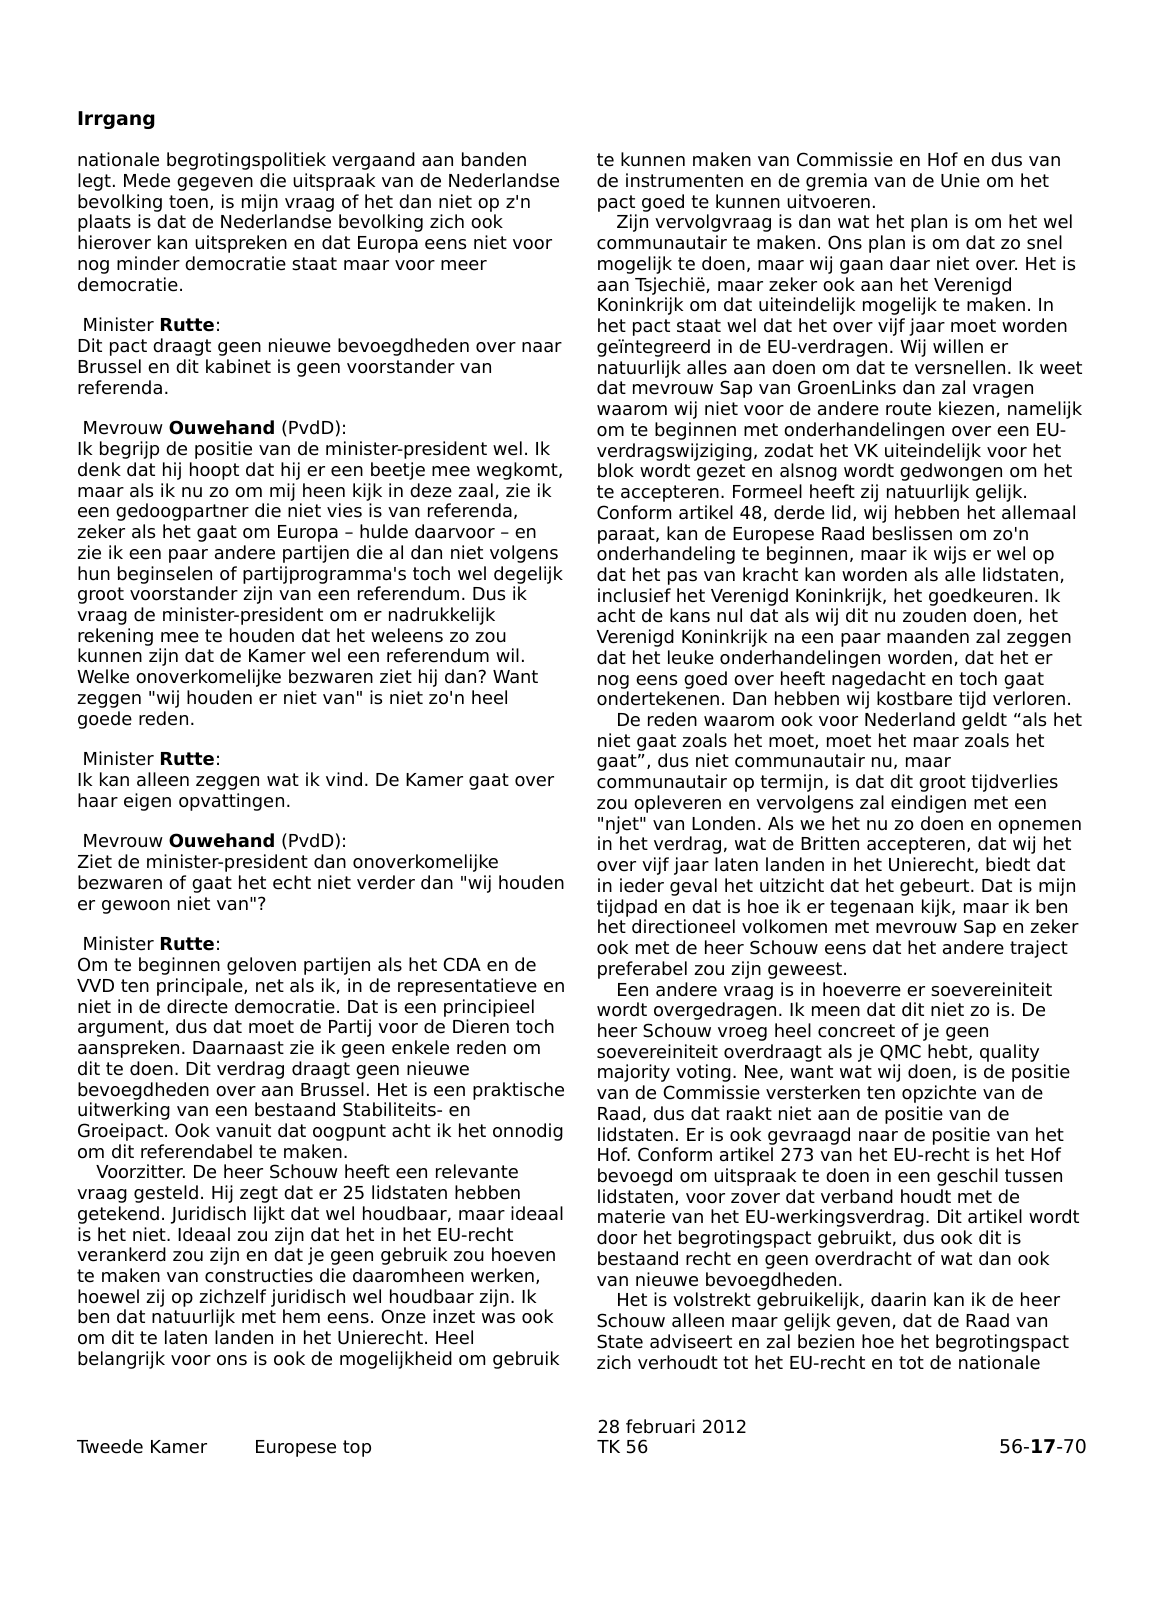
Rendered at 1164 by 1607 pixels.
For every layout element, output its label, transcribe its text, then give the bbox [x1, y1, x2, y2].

text Zijn vervolgvraag is dan wat het plan is om het wel communautair te maken. Ons plan is om dat zo snel mogelijk te doen, maar wij gaan daar niet over. Het is aan Tsjechië, maar zeker ook aan het Verenigd Koninkrijk om dat uiteindelijk mogelijk te maken. In het pact staat wel dat het over vijf jaar moet worden geïntegreerd in de EU-verdragen. Wij willen er natuurlijk alles aan doen om dat te versnellen. Ik weet dat mevrouw Sap van GroenLinks dan zal vragen waarom wij niet voor de andere route kiezen, namelijk om te beginnen met onderhandelingen over een EU-verdragswijziging, zodat het VK uiteindelijk voor het blok wordt gezet en alsnog wordt gedwongen om het te accepteren. Formeel heeft zij natuurlijk gelijk. Conform artikel 48, derde lid, wij hebben het allemaal paraat, kan de Europese Raad beslissen om zo'n onderhandeling te beginnen, maar ik wijs er wel op dat het pas van kracht kan worden als alle lidstaten, inclusief het Verenigd Koninkrijk, het goedkeuren. Ik acht de kans nul dat als wij dit nu zouden doen, het Verenigd Koninkrijk na een paar maanden zal zeggen dat het leuke onderhandelingen worden, dat het er nog eens goed over heeft nagedacht en toch gaat ondertekenen. Dan hebben wij kostbare tijd verloren. [596, 212, 1087, 710]
text Ik kan alleen zeggen wat ik vind. De Kamer gaat over haar eigen opvattingen. [77, 770, 567, 811]
text De reden waarom ook voor Nederland geldt “als het niet gaat zoals het moet, moet het maar zoals het gaat”, dus niet communautair nu, maar communautair op termijn, is dat dit groot tijdverlies zou opleveren en vervolgens zal eindigen met een "njet" van Londen. Als we het nu zo doen en opnemen in het verdrag, wat de Britten accepteren, dat wij het over vijf jaar laten landen in het Unierecht, biedt dat in ieder geval het uitzicht dat het gebeurt. Dat is mijn tijdpad en dat is hoe ik er tegenaan kijk, maar ik ben het directioneel volkomen met mevrouw Sap en zeker ook met de heer Schouw eens dat het andere traject preferabel zou zijn geweest. [596, 710, 1087, 979]
text Minister Rutte: [77, 315, 567, 336]
text nationale begrotingspolitiek vergaand aan banden legt. Mede gegeven die uitspraak van de Nederlandse bevolking toen, is mijn vraag of het dan niet op z'n plaats is dat de Nederlandse bevolking zich ook hierover kan uitspreken en dat Europa eens niet voor nog minder democratie staat maar voor meer democratie. [77, 150, 567, 295]
text Mevrouw Ouwehand (PvdD): [77, 418, 567, 439]
text Om te beginnen geloven partijen als het CDA en de VVD ten principale, net als ik, in de representatieve en niet in de directe democratie. Dat is een principieel argument, dus dat moet de Partij voor de Dieren toch aanspreken. Daarnaast zie ik geen enkele reden om dit te doen. Dit verdrag draagt geen nieuwe bevoegdheden over aan Brussel. Het is een praktische uitwerking van een bestaand Stabiliteits- en Groeipact. Ook vanuit dat oogpunt acht ik het onnodig om dit referendabel te maken. [77, 955, 567, 1162]
text Een andere vraag is in hoeverre er soevereiniteit wordt overgedragen. Ik meen dat dit niet zo is. De heer Schouw vroeg heel concreet of je geen soevereiniteit overdraagt als je QMC hebt, quality majority voting. Nee, want wat wij doen, is de positie van de Commissie versterken ten opzichte van de Raad, dus dat raakt niet aan de positie van de lidstaten. Er is ook gevraagd naar de positie van het Hof. Conform artikel 273 van het EU-recht is het Hof bevoegd om uitspraak te doen in een geschil tussen lidstaten, voor zover dat verband houdt met de materie van het EU-werkingsverdrag. Dit artikel wordt door het begrotingspact gebruikt, dus ook dit is bestaand recht en geen overdracht of wat dan ook van nieuwe bevoegdheden. [596, 979, 1087, 1290]
text Minister Rutte: [77, 934, 567, 955]
text Het is volstrekt gebruikelijk, daarin kan ik de heer Schouw alleen maar gelijk geven, dat de Raad van State adviseert en zal bezien hoe het begrotingspact zich verhoudt tot het EU-recht en tot de nationale [596, 1290, 1087, 1373]
text Minister Rutte: [77, 749, 567, 770]
text Ziet de minister-president dan onoverkomelijke bezwaren of gaat het echt niet verder dan "wij houden er gewoon niet van"? [77, 852, 567, 914]
text Dit pact draagt geen nieuwe bevoegdheden over naar Brussel en dit kabinet is geen voorstander van referenda. [77, 336, 567, 398]
text Ik begrijp de positie van de minister-president wel. Ik denk dat hij hoopt dat hij er een beetje mee wegkomt, maar als ik nu zo om mij heen kijk in deze zaal, zie ik een gedoogpartner die niet vies is van referenda, zeker als het gaat om Europa – hulde daarvoor – en zie ik een paar andere partijen die al dan niet volgens hun beginselen of partijprogramma's toch wel degelijk groot voorstander zijn van een referendum. Dus ik vraag de minister-president om er nadrukkelijk rekening mee te houden dat het weleens zo zou kunnen zijn dat de Kamer wel een referendum wil. Welke onoverkomelijke bezwaren ziet hij dan? Want zeggen "wij houden er niet van" is niet zo'n heel goede reden. [77, 439, 567, 729]
text Mevrouw Ouwehand (PvdD): [77, 831, 567, 852]
text te kunnen maken van Commissie en Hof en dus van de instrumenten en de gremia van de Unie om het pact goed te kunnen uitvoeren. [596, 150, 1087, 212]
text Voorzitter. De heer Schouw heeft een relevante vraag gesteld. Hij zegt dat er 25 lidstaten hebben getekend. Juridisch lijkt dat wel houdbaar, maar ideaal is het niet. Ideaal zou zijn dat het in het EU-recht verankerd zou zijn en dat je geen gebruik zou hoeven te maken van constructies die daaromheen werken, hoewel zij op zichzelf juridisch wel houdbaar zijn. Ik ben dat natuurlijk met hem eens. Onze inzet was ook om dit te laten landen in het Unierecht. Heel belangrijk voor ons is ook de mogelijkheid om gebruik [77, 1162, 567, 1369]
